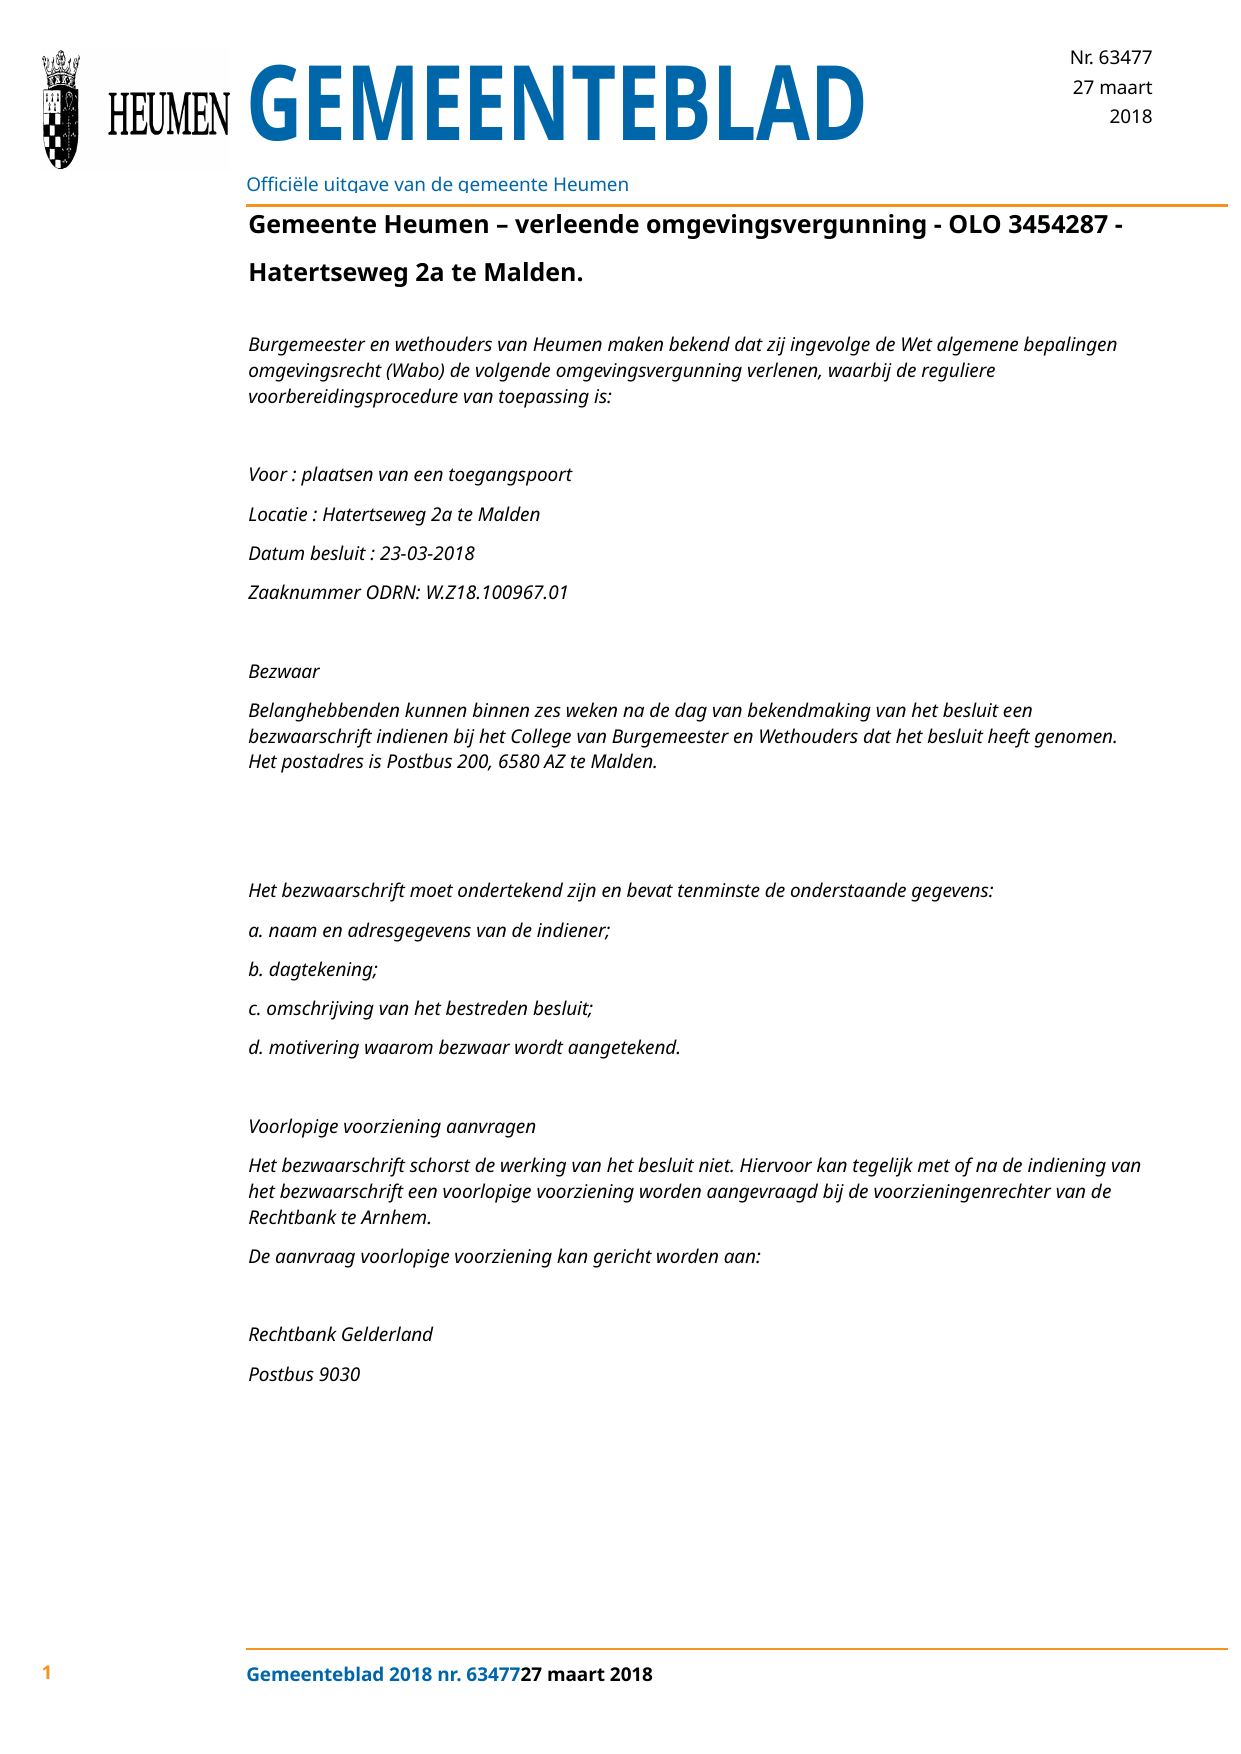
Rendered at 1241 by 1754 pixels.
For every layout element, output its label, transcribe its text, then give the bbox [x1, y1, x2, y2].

text Rechtbank Gelderland [248, 1322, 1152, 1347]
text De aanvraag voorlopige voorziening kan gericht worden aan: [248, 1243, 1152, 1269]
text a. naam en adresgegevens van de indiener; [248, 917, 1152, 942]
text b. dagtekening; [248, 956, 1152, 982]
text Datum besluit : 23-03-2018 [248, 540, 1152, 566]
text Het bezwaarschrift schorst de werking van het besluit niet. Hiervoor kan tegelijk met of na de indiening van het bezwaarschrift een voorlopige voorziening worden aangevraagd bij de voorzieningenrechter van de Rechtbank te Arnhem. [248, 1152, 1152, 1229]
text Postbus 9030 [248, 1361, 1152, 1387]
text Belanghebbenden kunnen binnen zes weken na de dag van bekendmaking van het besluit een bezwaarschrift indienen bij het College van Burgemeester en Wethouders dat het besluit heeft genomen. Het postadres is Postbus 200, 6580 AZ te Malden. [248, 697, 1152, 774]
picture [41, 47, 231, 172]
text Voor : plaatsen van een toegangspoort [248, 461, 1152, 487]
text Het bezwaarschrift moet ondertekend zijn en bevat tenminste de onderstaande gegevens: [248, 877, 1152, 903]
text Bezwaar [248, 658, 1152, 683]
text Gemeente Heumen – verleende omgevingsvergunning - OLO 3454287 - Hatertseweg 2a te Malden. [248, 207, 1152, 288]
text Locatie : Hatertseweg 2a te Malden [248, 501, 1152, 526]
text Zaaknummer ODRN: W.Z18.100967.01 [248, 579, 1152, 605]
text d. motivering waarom bezwaar wordt aangetekend. [248, 1034, 1152, 1060]
text Burgemeester en wethouders van Heumen maken bekend dat zij ingevolge de Wet algemene bepalingen omgevingsrecht (Wabo) de volgende omgevingsvergunning verlenen, waarbij de reguliere voorbereidingsprocedure van toepassing is: [248, 331, 1152, 409]
text c. omschrijving van het bestreden besluit; [248, 995, 1152, 1021]
text Voorlopige voorziening aanvragen [248, 1113, 1152, 1139]
